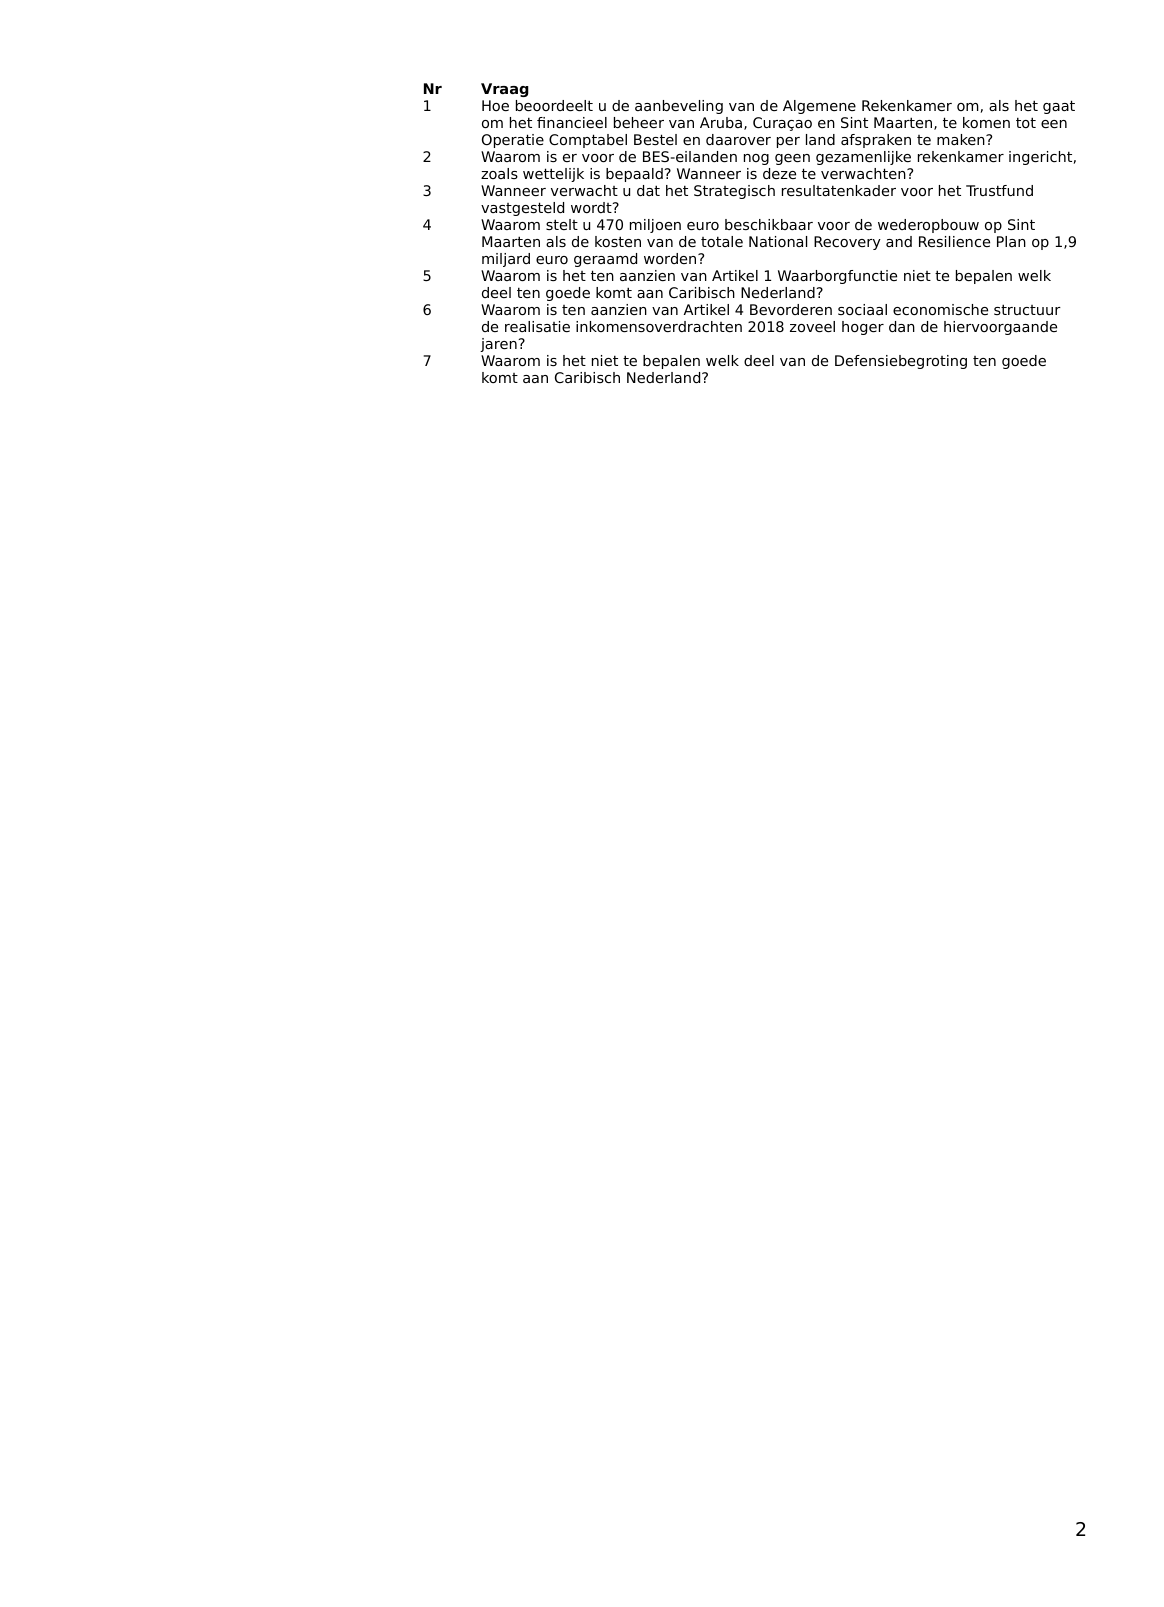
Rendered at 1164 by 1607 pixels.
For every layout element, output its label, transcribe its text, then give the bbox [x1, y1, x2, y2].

table_cell 3 [422, 183, 475, 217]
table_cell Waarom is ten aanzien van Artikel 4 Bevorderen sociaal economische structuur de realisatie inkomensoverdrachten 2018 zoveel hoger dan de hiervoorgaande jaren? [475, 302, 1087, 353]
table_cell 5 [422, 268, 475, 302]
table_cell 4 [422, 217, 475, 268]
table_cell 2 [422, 149, 475, 183]
table_header Nr [422, 81, 475, 98]
table_cell 7 [422, 353, 475, 387]
table_cell Wanneer verwacht u dat het Strategisch resultatenkader voor het Trustfund vastgesteld wordt? [475, 183, 1087, 217]
table_cell Waarom is er voor de BES-eilanden nog geen gezamenlijke rekenkamer ingericht, zoals wettelijk is bepaald? Wanneer is deze te verwachten? [475, 149, 1087, 183]
table_cell Waarom is het ten aanzien van Artikel 1 Waarborgfunctie niet te bepalen welk deel ten goede komt aan Caribisch Nederland? [475, 268, 1087, 302]
table_header Vraag [475, 81, 1087, 98]
table_cell Hoe beoordeelt u de aanbeveling van de Algemene Rekenkamer om, als het gaat om het financieel beheer van Aruba, Curaçao en Sint Maarten, te komen tot een Operatie Comptabel Bestel en daarover per land afspraken te maken? [475, 98, 1087, 149]
table_cell 6 [422, 302, 475, 353]
table_cell Waarom is het niet te bepalen welk deel van de Defensiebegroting ten goede komt aan Caribisch Nederland? [475, 353, 1087, 387]
table_cell Waarom stelt u 470 miljoen euro beschikbaar voor de wederopbouw op Sint Maarten als de kosten van de totale National Recovery and Resilience Plan op 1,9 miljard euro geraamd worden? [475, 217, 1087, 268]
table_cell 1 [422, 98, 475, 149]
